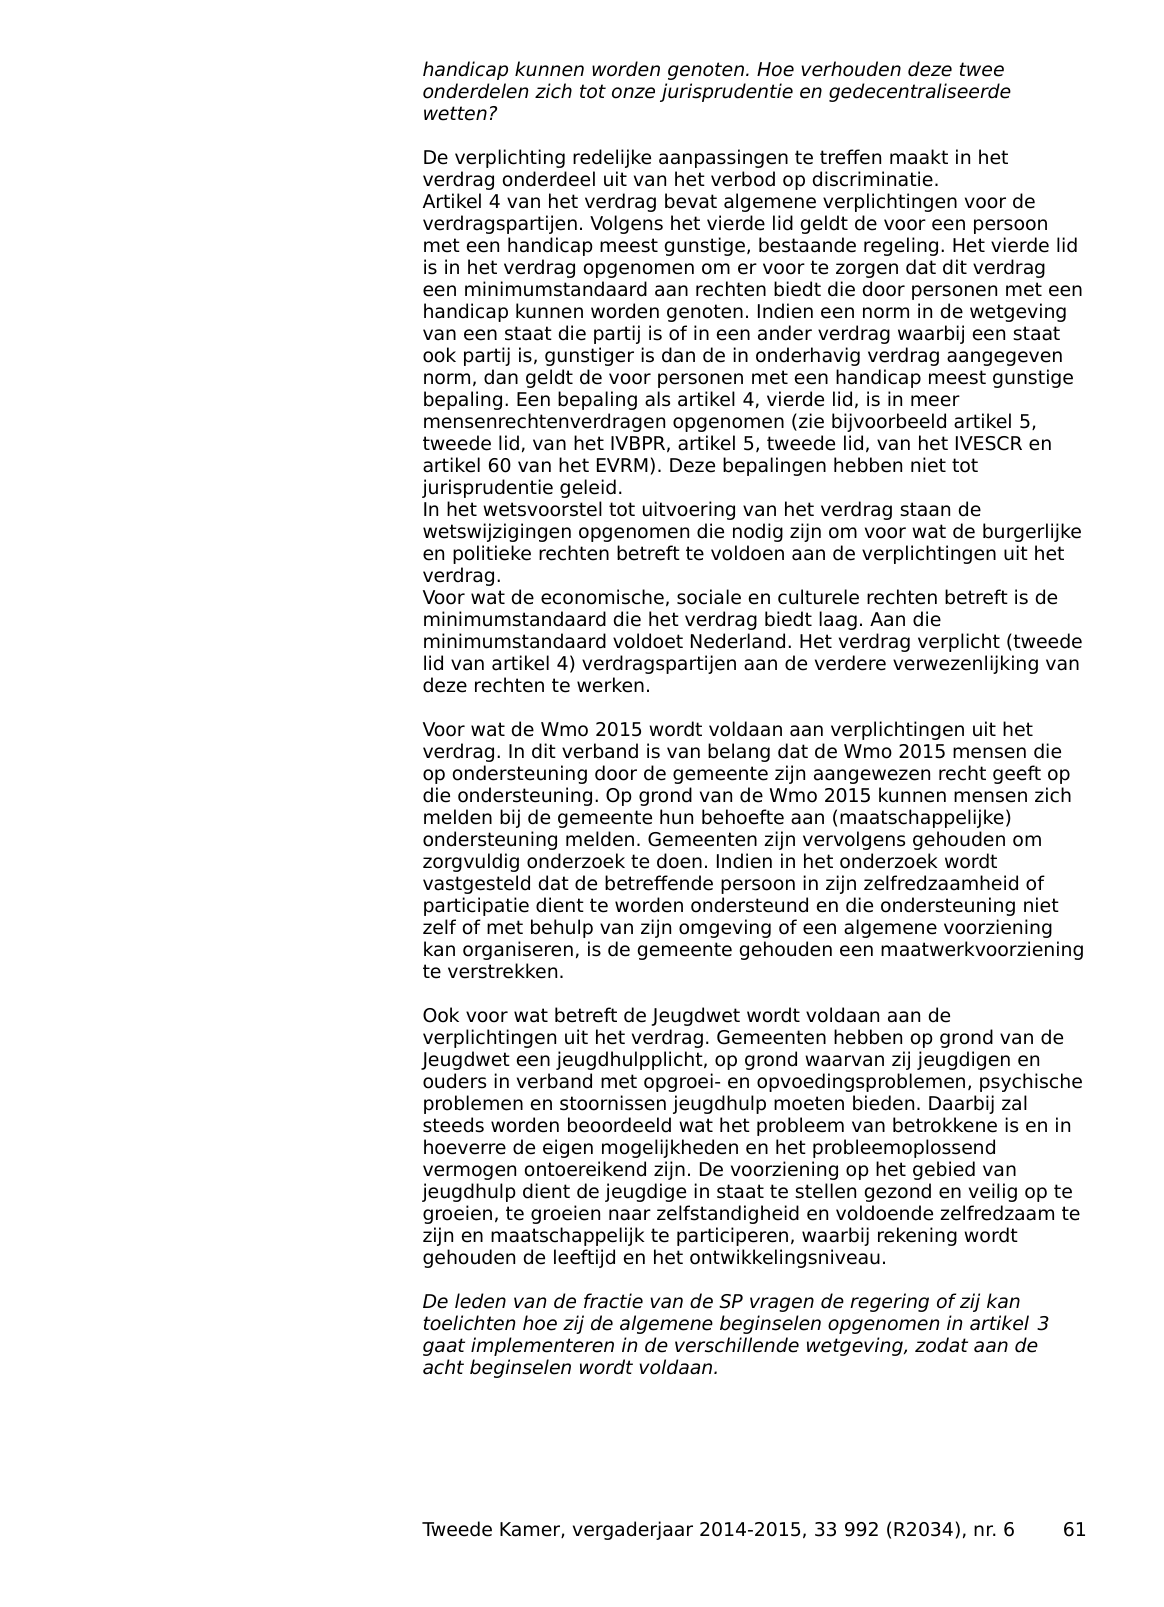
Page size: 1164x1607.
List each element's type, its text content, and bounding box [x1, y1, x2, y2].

text Voor wat de Wmo 2015 wordt voldaan aan verplichtingen uit het verdrag. In dit verband is van belang dat de Wmo 2015 mensen die op ondersteuning door de gemeente zijn aangewezen recht geeft op die ondersteuning. Op grond van de Wmo 2015 kunnen mensen zich melden bij de gemeente hun behoefte aan (maatschappelijke) ondersteuning melden. Gemeenten zijn vervolgens gehouden om zorgvuldig onderzoek te doen. Indien in het onderzoek wordt vastgesteld dat de betreffende persoon in zijn zelfredzaamheid of participatie dient te worden ondersteund en die ondersteuning niet zelf of met behulp van zijn omgeving of een algemene voorziening kan organiseren, is de gemeente gehouden een maatwerkvoorziening te verstrekken. [422, 719, 1087, 983]
text handicap kunnen worden genoten. Hoe verhouden deze twee onderdelen zich tot onze jurisprudentie en gedecentraliseerde wetten? [422, 59, 1087, 125]
text Artikel 4 van het verdrag bevat algemene verplichtingen voor de verdragspartijen. Volgens het vierde lid geldt de voor een persoon met een handicap meest gunstige, bestaande regeling. Het vierde lid is in het verdrag opgenomen om er voor te zorgen dat dit verdrag een minimumstandaard aan rechten biedt die door personen met een handicap kunnen worden genoten. Indien een norm in de wetgeving van een staat die partij is of in een ander verdrag waarbij een staat ook partij is, gunstiger is dan de in onderhavig verdrag aangegeven norm, dan geldt de voor personen met een handicap meest gunstige bepaling. Een bepaling als artikel 4, vierde lid, is in meer mensenrechtenverdragen opgenomen (zie bijvoorbeeld artikel 5, tweede lid, van het IVBPR, artikel 5, tweede lid, van het IVESCR en artikel 60 van het EVRM). Deze bepalingen hebben niet tot jurisprudentie geleid. [422, 191, 1087, 499]
text De verplichting redelijke aanpassingen te treffen maakt in het verdrag onderdeel uit van het verbod op discriminatie. [422, 147, 1087, 191]
text In het wetsvoorstel tot uitvoering van het verdrag staan de wetswijzigingen opgenomen die nodig zijn om voor wat de burgerlijke en politieke rechten betreft te voldoen aan de verplichtingen uit het verdrag. [422, 499, 1087, 587]
text Ook voor wat betreft de Jeugdwet wordt voldaan aan de verplichtingen uit het verdrag. Gemeenten hebben op grond van de Jeugdwet een jeugdhulpplicht, op grond waarvan zij jeugdigen en ouders in verband met opgroei- en opvoedingsproblemen, psychische problemen en stoornissen jeugdhulp moeten bieden. Daarbij zal steeds worden beoordeeld wat het probleem van betrokkene is en in hoeverre de eigen mogelijkheden en het probleemoplossend vermogen ontoereikend zijn. De voorziening op het gebied van jeugdhulp dient de jeugdige in staat te stellen gezond en veilig op te groeien, te groeien naar zelfstandigheid en voldoende zelfredzaam te zijn en maatschappelijk te participeren, waarbij rekening wordt gehouden de leeftijd en het ontwikkelingsniveau. [422, 1005, 1087, 1268]
text De leden van de fractie van de SP vragen de regering of zij kan toelichten hoe zij de algemene beginselen opgenomen in artikel 3 gaat implementeren in de verschillende wetgeving, zodat aan de acht beginselen wordt voldaan. [422, 1291, 1087, 1379]
text Voor wat de economische, sociale en culturele rechten betreft is de minimumstandaard die het verdrag biedt laag. Aan die minimumstandaard voldoet Nederland. Het verdrag verplicht (tweede lid van artikel 4) verdragspartijen aan de verdere verwezenlijking van deze rechten te werken. [422, 587, 1087, 697]
